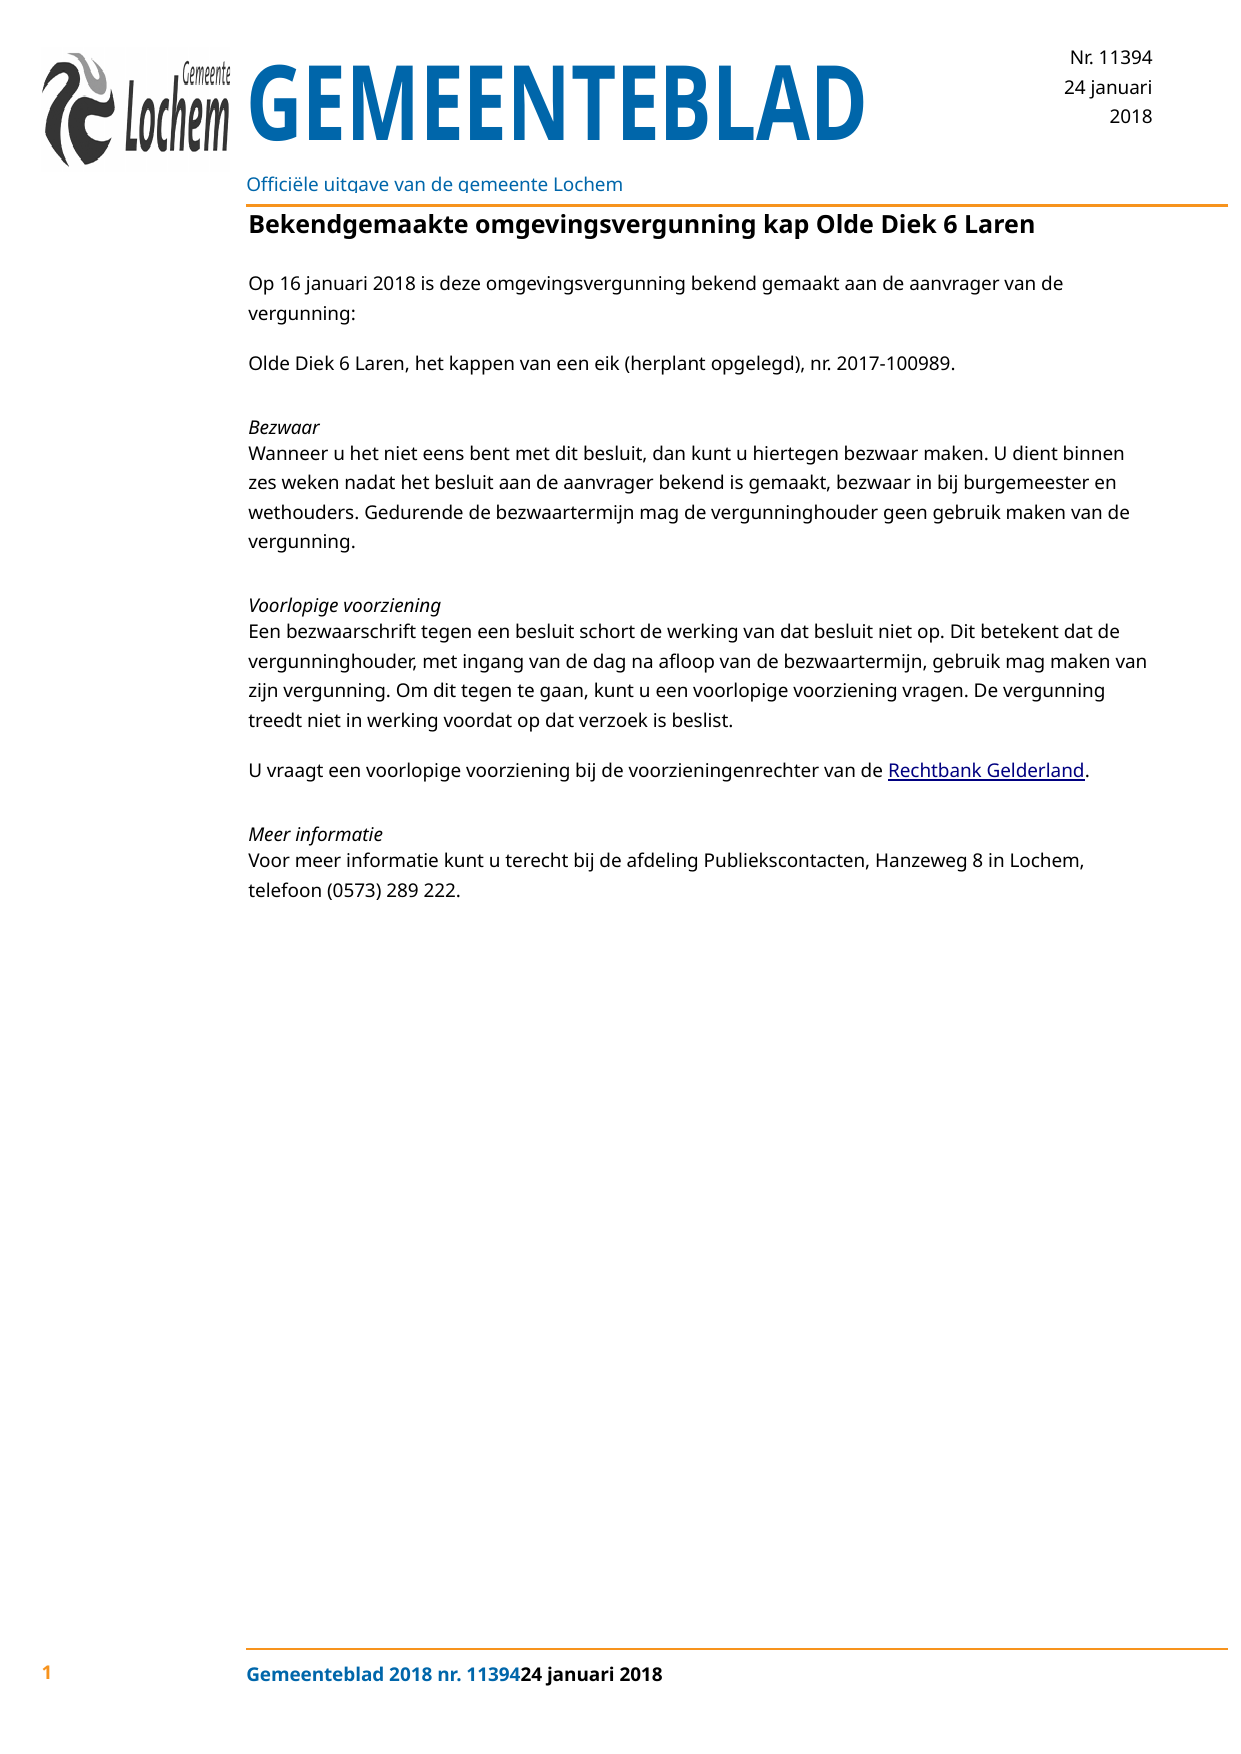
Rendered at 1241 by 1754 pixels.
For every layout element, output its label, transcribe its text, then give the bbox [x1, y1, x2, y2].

text Wanneer u het niet eens bent met dit besluit, dan kunt u hiertegen bezwaar maken. U dient binnen zes weken nadat het besluit aan de aanvrager bekend is gemaakt, bezwaar in bij burgemeester en wethouders. Gedurende de bezwaartermijn mag de vergunninghouder geen gebruik maken van de vergunning. [248, 440, 1152, 554]
text Een bezwaarschrift tegen een besluit schort de werking van dat besluit niet op. Dit betekent dat de vergunninghouder, met ingang van de dag na afloop van de bezwaartermijn, gebruik mag maken van zijn vergunning. Om dit tegen te gaan, kunt u een voorlopige voorziening vragen. De vergunning treedt niet in werking voordat op dat verzoek is beslist. [248, 618, 1152, 733]
text Voorlopige voorziening [248, 593, 1152, 618]
text Op 16 januari 2018 is deze omgevingsvergunning bekend gemaakt aan de aanvrager van de vergunning: [248, 270, 1152, 326]
text Voor meer informatie kunt u terecht bij de afdeling Publiekscontacten, Hanzeweg 8 in Lochem, telefoon (0573) 289 222. [248, 847, 1152, 903]
text U vraagt een voorlopige voorziening bij de voorzieningenrechter van de Rechtbank Gelderland. [248, 758, 1152, 783]
picture [41, 47, 231, 172]
text Meer informatie [248, 822, 1152, 847]
text Olde Diek 6 Laren, het kappen van een eik (herplant opgelegd), nr. 2017-100989. [248, 350, 1152, 376]
text Bezwaar [248, 414, 1152, 440]
text Bekendgemaakte omgevingsvergunning kap Olde Diek 6 Laren [248, 207, 1152, 241]
